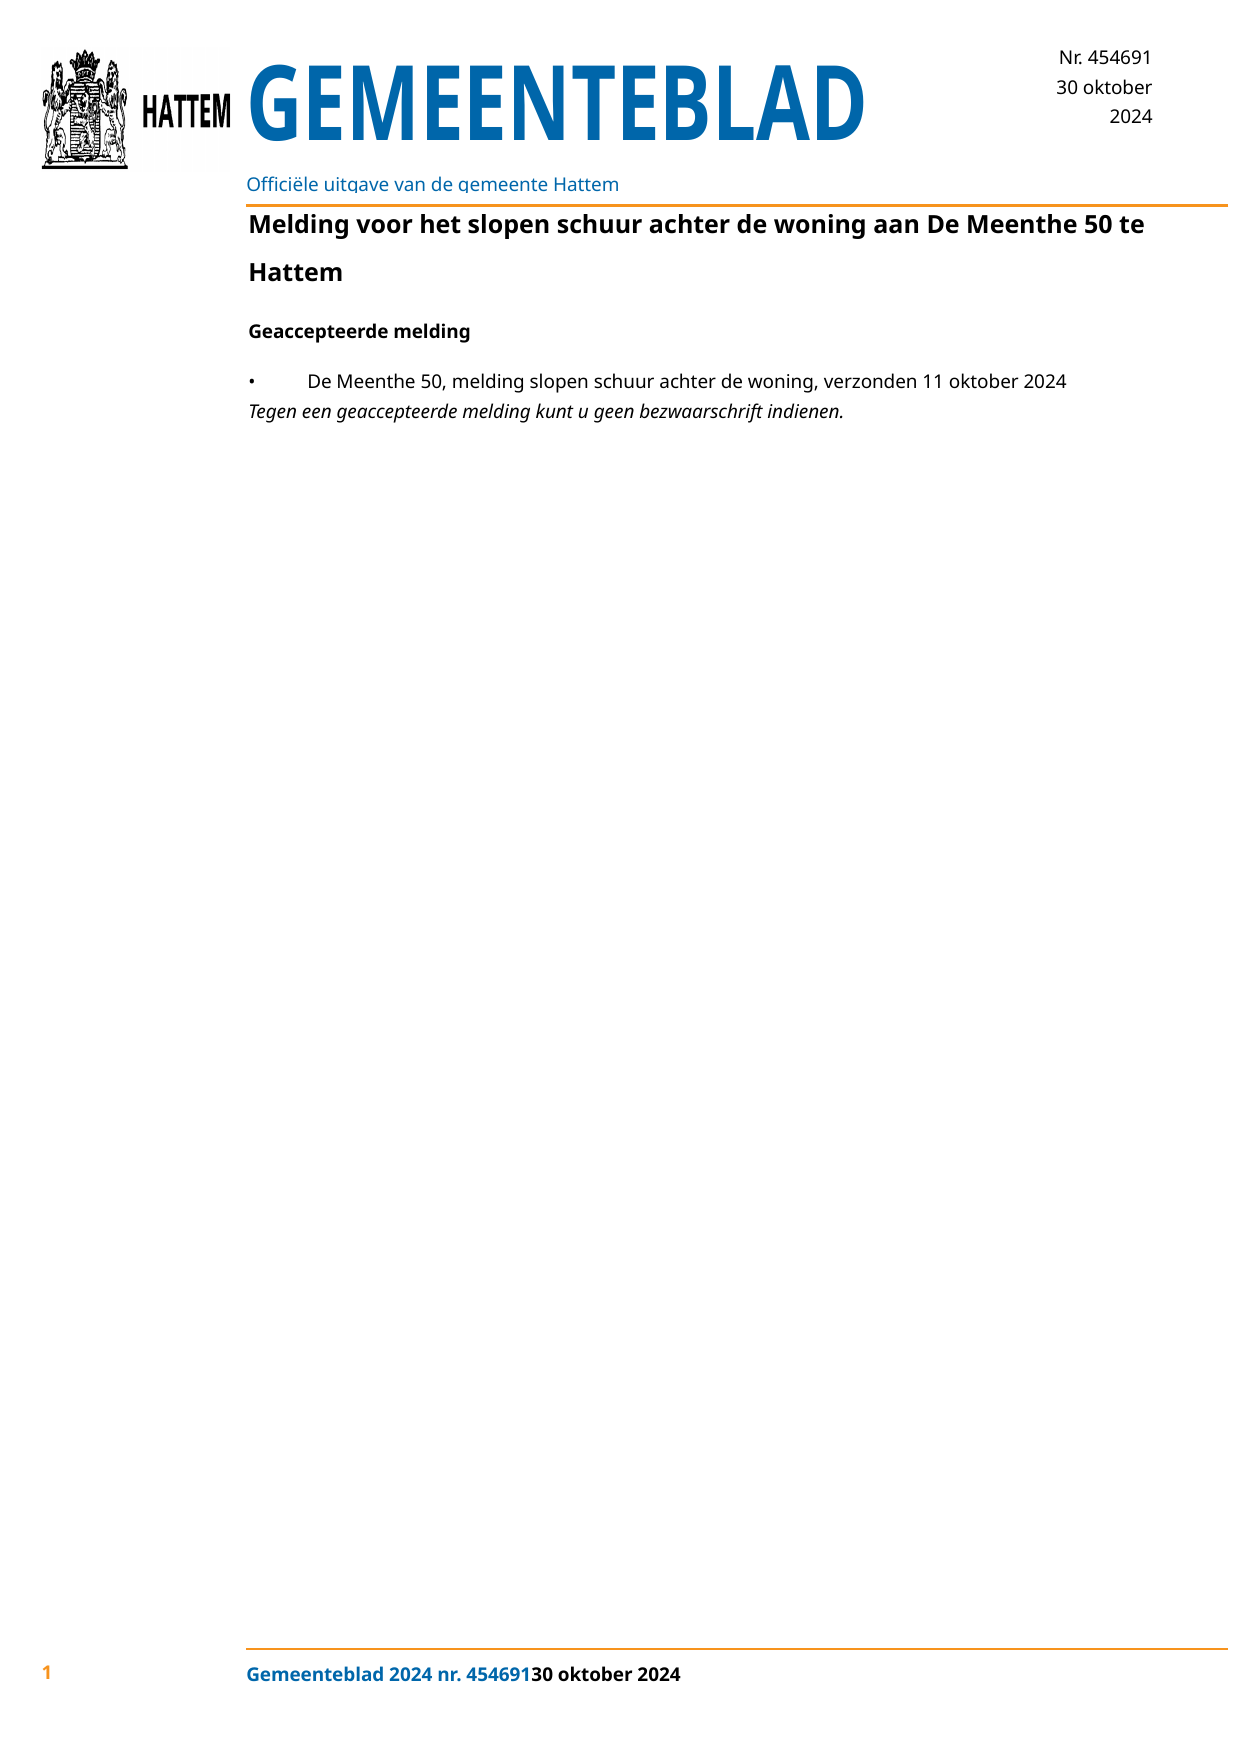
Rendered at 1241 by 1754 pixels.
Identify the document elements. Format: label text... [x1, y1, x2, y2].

list De Meenthe 50, melding slopen schuur achter de woning, verzonden 11 oktober 2024 [248, 368, 1152, 394]
text Tegen een geaccepteerde melding kunt u geen bezwaarschrift indienen. [248, 398, 1152, 424]
text Geaccepteerde melding [248, 318, 1152, 344]
text Melding voor het slopen schuur achter de woning aan De Meenthe 50 te Hattem [248, 207, 1152, 288]
picture [41, 47, 231, 172]
